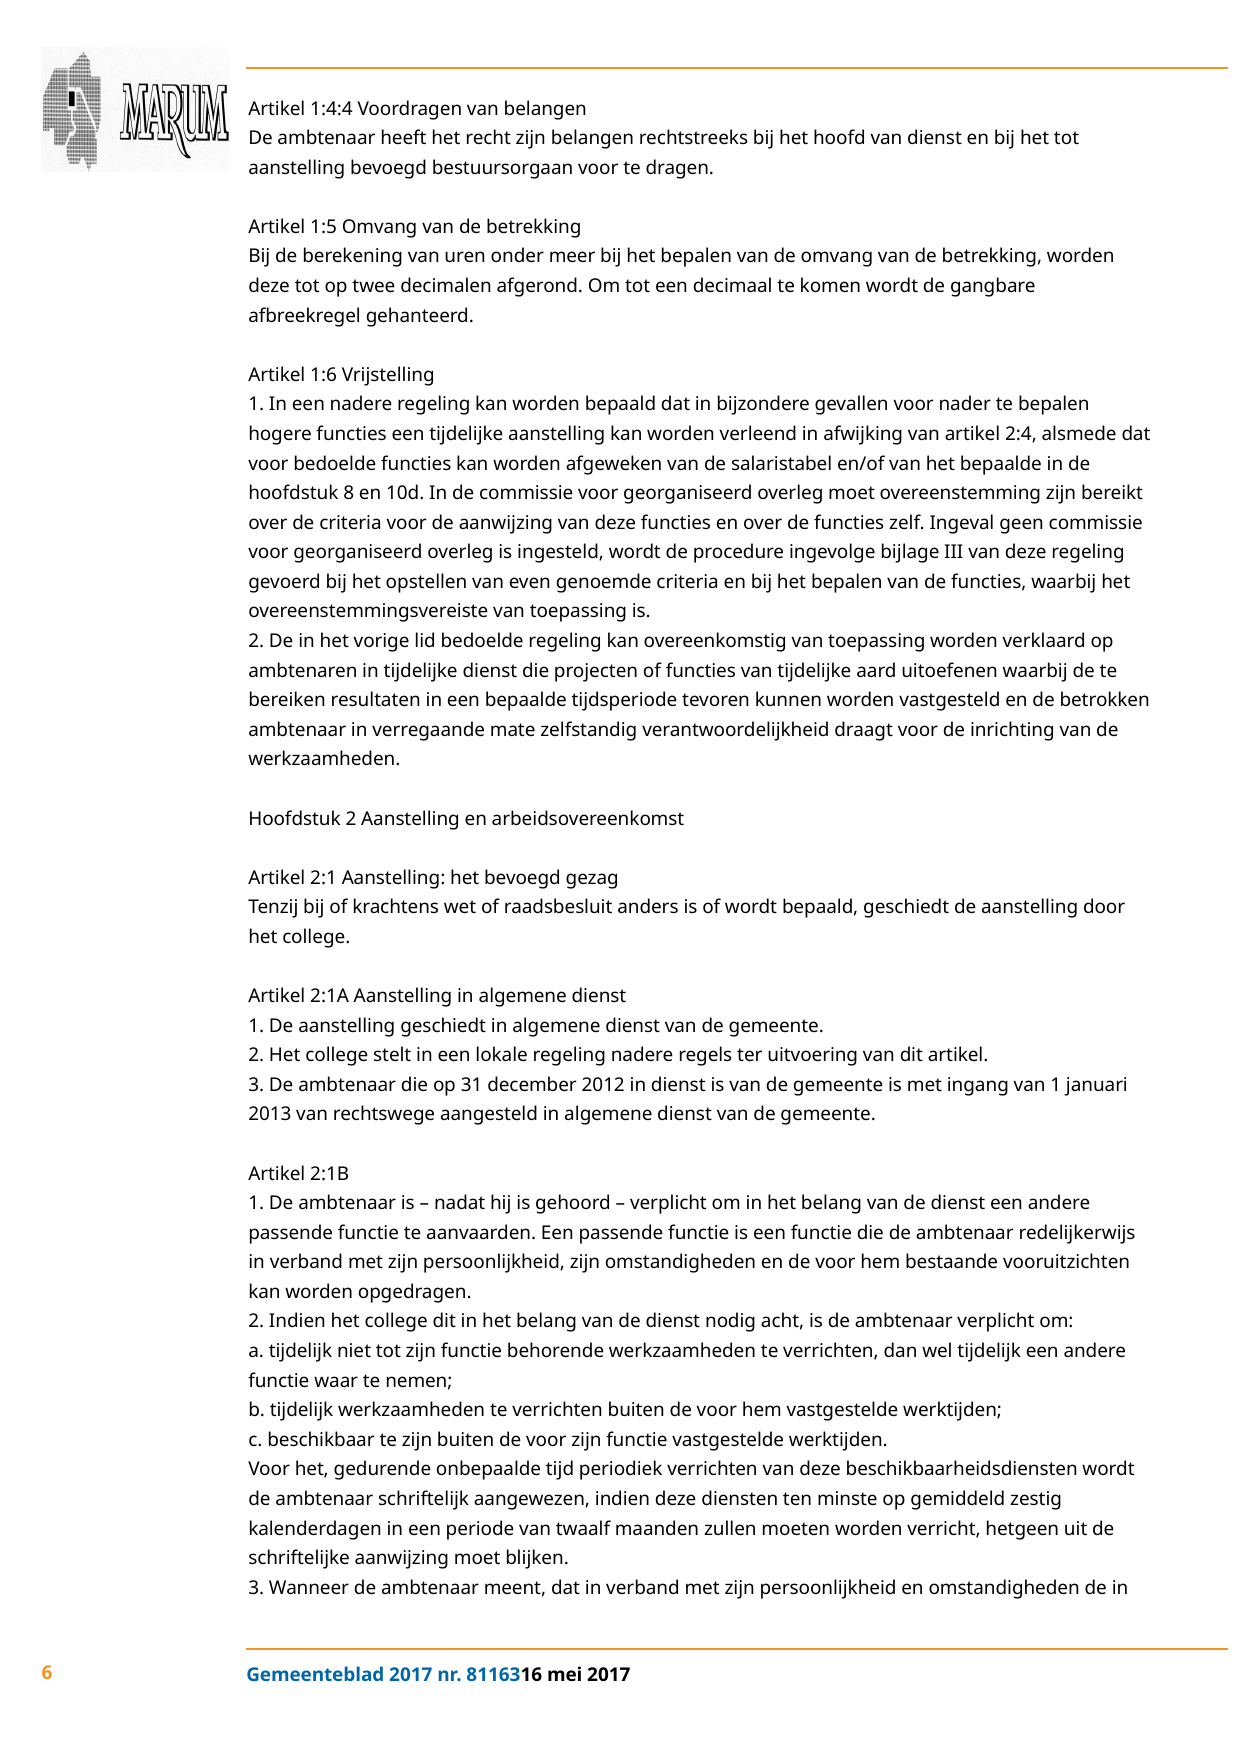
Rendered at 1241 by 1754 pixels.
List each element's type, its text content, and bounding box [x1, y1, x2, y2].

text 1. In een nadere regeling kan worden bepaald dat in bijzondere gevallen voor nader te bepalen hogere functies een tijdelijke aanstelling kan worden verleend in afwijking van artikel 2:4, alsmede dat voor bedoelde functies kan worden afgeweken van de salaristabel en/of van het bepaalde in de hoofdstuk 8 en 10d. In de commissie voor georganiseerd overleg moet overeenstemming zijn bereikt over de criteria voor de aanwijzing van deze functies en over de functies zelf. Ingeval geen commissie voor georganiseerd overleg is ingesteld, wordt de procedure ingevolge bijlage III van deze regeling gevoerd bij het opstellen van even genoemde criteria en bij het bepalen van de functies, waarbij het overeenstemmingsvereiste van toepassing is. [248, 391, 1152, 623]
text Artikel 2:1 Aanstelling: het bevoegd gezag [248, 864, 1152, 890]
text Bij de berekening van uren onder meer bij het bepalen van de omvang van de betrekking, worden deze tot op twee decimalen afgerond. Om tot een decimaal te komen wordt de gangbare afbreekregel gehanteerd. [248, 243, 1152, 328]
picture [41, 47, 231, 172]
text De ambtenaar heeft het recht zijn belangen rechtstreeks bij het hoofd van dienst en bij het tot aanstelling bevoegd bestuursorgaan voor te dragen. [248, 124, 1152, 180]
text 1. De aanstelling geschiedt in algemene dienst van de gemeente. [248, 1012, 1152, 1038]
text b. tijdelijk werkzaamheden te verrichten buiten de voor hem vastgestelde werktijden; [248, 1396, 1152, 1422]
text Tenzij bij of krachtens wet of raadsbesluit anders is of wordt bepaald, geschiedt de aanstelling door het college. [248, 893, 1152, 949]
text Artikel 1:5 Omvang van de betrekking [248, 213, 1152, 239]
text Artikel 2:1A Aanstelling in algemene dienst [248, 982, 1152, 1008]
text Artikel 1:6 Vrijstelling [248, 361, 1152, 387]
text 1. De ambtenaar is – nadat hij is gehoord – verplicht om in het belang van de dienst een andere passende functie te aanvaarden. Een passende functie is een functie die de ambtenaar redelijkerwijs in verband met zijn persoonlijkheid, zijn omstandigheden en de voor hem bestaande vooruitzichten kan worden opgedragen. [248, 1189, 1152, 1304]
text Hoofdstuk 2 Aanstelling en arbeidsovereenkomst [248, 805, 1152, 831]
text 2. De in het vorige lid bedoelde regeling kan overeenkomstig van toepassing worden verklaard op ambtenaren in tijdelijke dienst die projecten of functies van tijdelijke aard uitoefenen waarbij de te bereiken resultaten in een bepaalde tijdsperiode tevoren kunnen worden vastgesteld en de betrokken ambtenaar in verregaande mate zelfstandig verantwoordelijkheid draagt voor de inrichting van de werkzaamheden. [248, 627, 1152, 771]
text Voor het, gedurende onbepaalde tijd periodiek verrichten van deze beschikbaarheidsdiensten wordt de ambtenaar schriftelijk aangewezen, indien deze diensten ten minste op gemiddeld zestig kalenderdagen in een periode van twaalf maanden zullen moeten worden verricht, hetgeen uit de schriftelijke aanwijzing moet blijken. [248, 1456, 1152, 1570]
text Artikel 2:1B [248, 1160, 1152, 1186]
text Artikel 1:4:4 Voordragen van belangen [248, 95, 1152, 121]
text 2. Indien het college dit in het belang van de dienst nodig acht, is de ambtenaar verplicht om: [248, 1308, 1152, 1333]
text 3. Wanneer de ambtenaar meent, dat in verband met zijn persoonlijkheid en omstandigheden de in [248, 1574, 1152, 1600]
text 2. Het college stelt in een lokale regeling nadere regels ter uitvoering van dit artikel. [248, 1041, 1152, 1067]
text a. tijdelijk niet tot zijn functie behorende werkzaamheden te verrichten, dan wel tijdelijk een andere functie waar te nemen; [248, 1337, 1152, 1393]
text 3. De ambtenaar die op 31 december 2012 in dienst is van de gemeente is met ingang van 1 januari 2013 van rechtswege aangesteld in algemene dienst van de gemeente. [248, 1071, 1152, 1126]
text c. beschikbaar te zijn buiten de voor zijn functie vastgestelde werktijden. [248, 1426, 1152, 1452]
